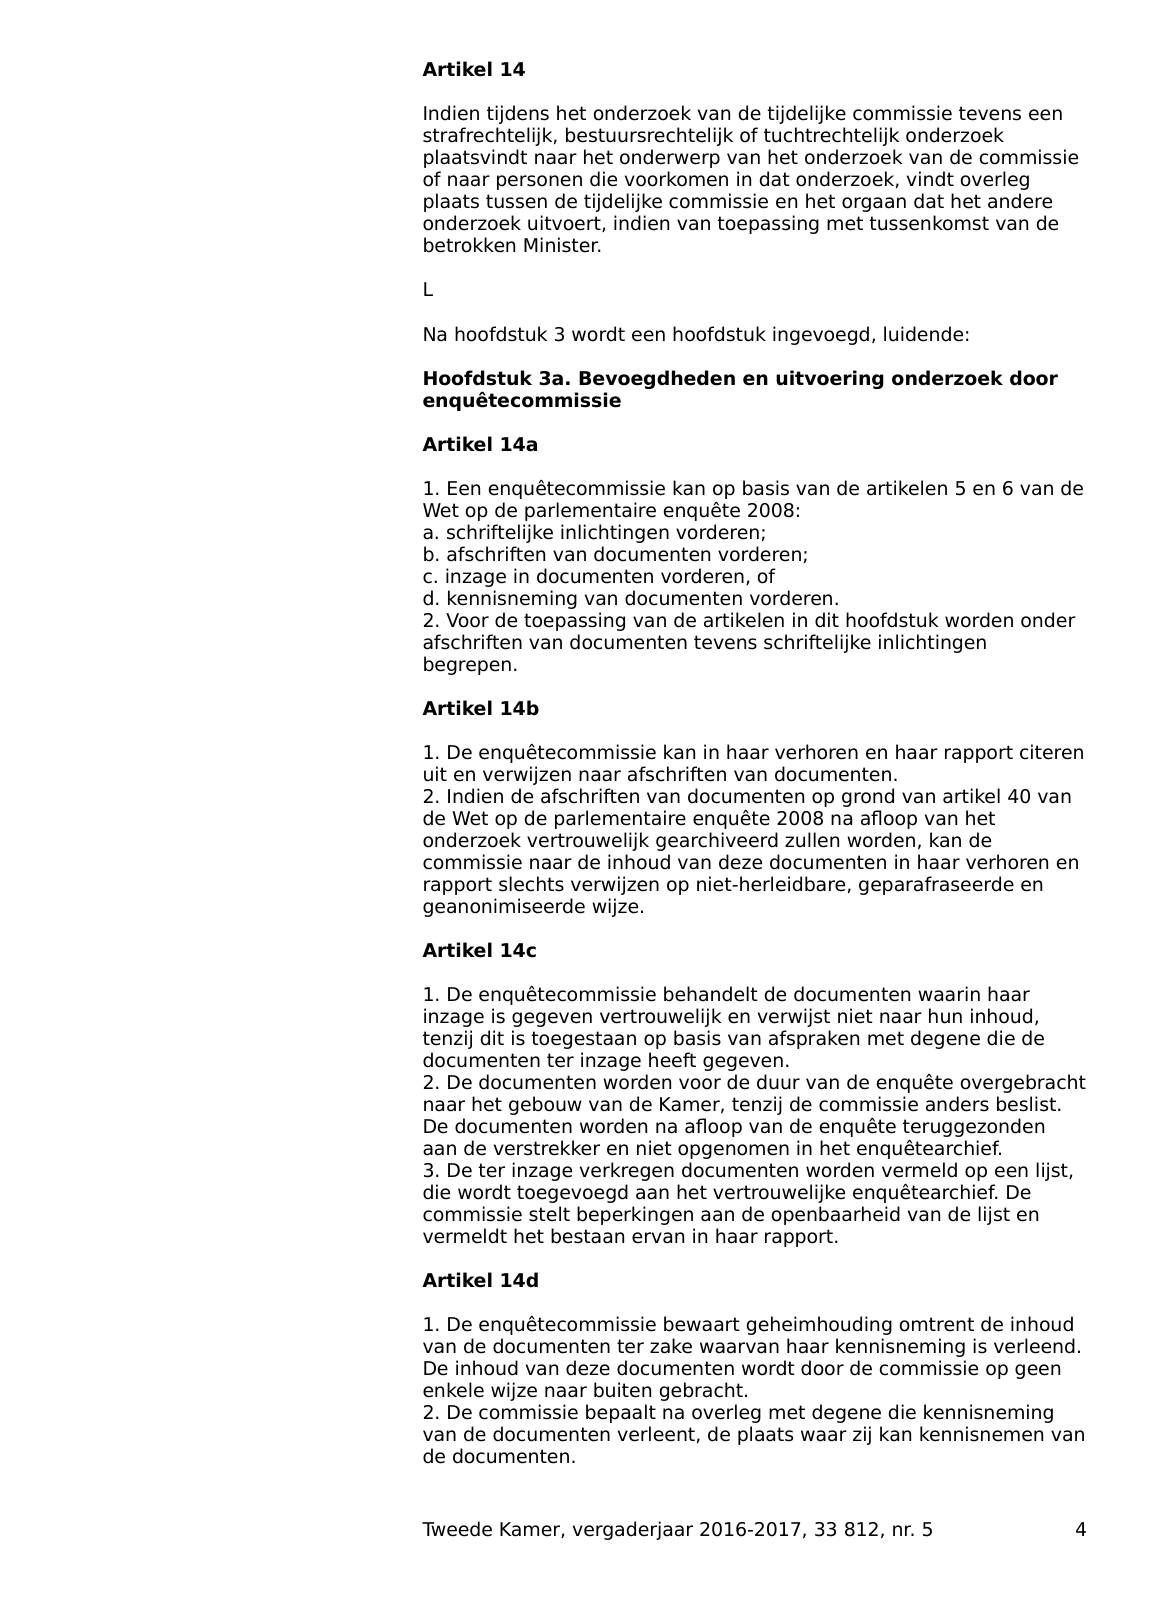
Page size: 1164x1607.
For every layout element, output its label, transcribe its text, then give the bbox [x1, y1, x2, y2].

subtitle L [422, 279, 1087, 301]
text b. afschriften van documenten vorderen; [422, 544, 1087, 566]
text 1. De enquêtecommissie bewaart geheimhouding omtrent de inhoud van de documenten ter zake waarvan haar kennisneming is verleend. De inhoud van deze documenten wordt door de commissie op geen enkele wijze naar buiten gebracht. [422, 1314, 1087, 1402]
subtitle Hoofdstuk 3a. Bevoegdheden en uitvoering onderzoek door enquêtecommissie [422, 368, 1087, 412]
text 1. De enquêtecommissie behandelt de documenten waarin haar inzage is gegeven vertrouwelijk en verwijst niet naar hun inhoud, tenzij dit is toegestaan op basis van afspraken met degene die de documenten ter inzage heeft gegeven. [422, 984, 1087, 1072]
text 2. De commissie bepaalt na overleg met degene die kennisneming van de documenten verleent, de plaats waar zij kan kennisnemen van de documenten. [422, 1402, 1087, 1468]
subtitle Artikel 14a [422, 434, 1087, 456]
text 1. Een enquêtecommissie kan op basis van de artikelen 5 en 6 van de Wet op de parlementaire enquête 2008: [422, 478, 1087, 522]
text 2. Indien de afschriften van documenten op grond van artikel 40 van de Wet op de parlementaire enquête 2008 na afloop van het onderzoek vertrouwelijk gearchiveerd zullen worden, kan de commissie naar de inhoud van deze documenten in haar verhoren en rapport slechts verwijzen op niet-herleidbare, geparafraseerde en geanonimiseerde wijze. [422, 786, 1087, 918]
text Na hoofdstuk 3 wordt een hoofdstuk ingevoegd, luidende: [422, 323, 1087, 345]
text 1. De enquêtecommissie kan in haar verhoren en haar rapport citeren uit en verwijzen naar afschriften van documenten. [422, 742, 1087, 786]
text a. schriftelijke inlichtingen vorderen; [422, 522, 1087, 544]
subtitle Artikel 14c [422, 940, 1087, 962]
text 2. Voor de toepassing van de artikelen in dit hoofdstuk worden onder afschriften van documenten tevens schriftelijke inlichtingen begrepen. [422, 610, 1087, 676]
subtitle Artikel 14b [422, 698, 1087, 720]
text c. inzage in documenten vorderen, of [422, 566, 1087, 588]
subtitle Artikel 14 [422, 59, 1087, 81]
text Indien tijdens het onderzoek van de tijdelijke commissie tevens een strafrechtelijk, bestuursrechtelijk of tuchtrechtelijk onderzoek plaatsvindt naar het onderwerp van het onderzoek van de commissie of naar personen die voorkomen in dat onderzoek, vindt overleg plaats tussen de tijdelijke commissie en het orgaan dat het andere onderzoek uitvoert, indien van toepassing met tussenkomst van de betrokken Minister. [422, 103, 1087, 257]
text 2. De documenten worden voor de duur van de enquête overgebracht naar het gebouw van de Kamer, tenzij de commissie anders beslist. De documenten worden na afloop van de enquête teruggezonden aan de verstrekker en niet opgenomen in het enquêtearchief. [422, 1072, 1087, 1160]
subtitle Artikel 14d [422, 1270, 1087, 1292]
text d. kennisneming van documenten vorderen. [422, 588, 1087, 610]
text 3. De ter inzage verkregen documenten worden vermeld op een lijst, die wordt toegevoegd aan het vertrouwelijke enquêtearchief. De commissie stelt beperkingen aan de openbaarheid van de lijst en vermeldt het bestaan ervan in haar rapport. [422, 1160, 1087, 1248]
